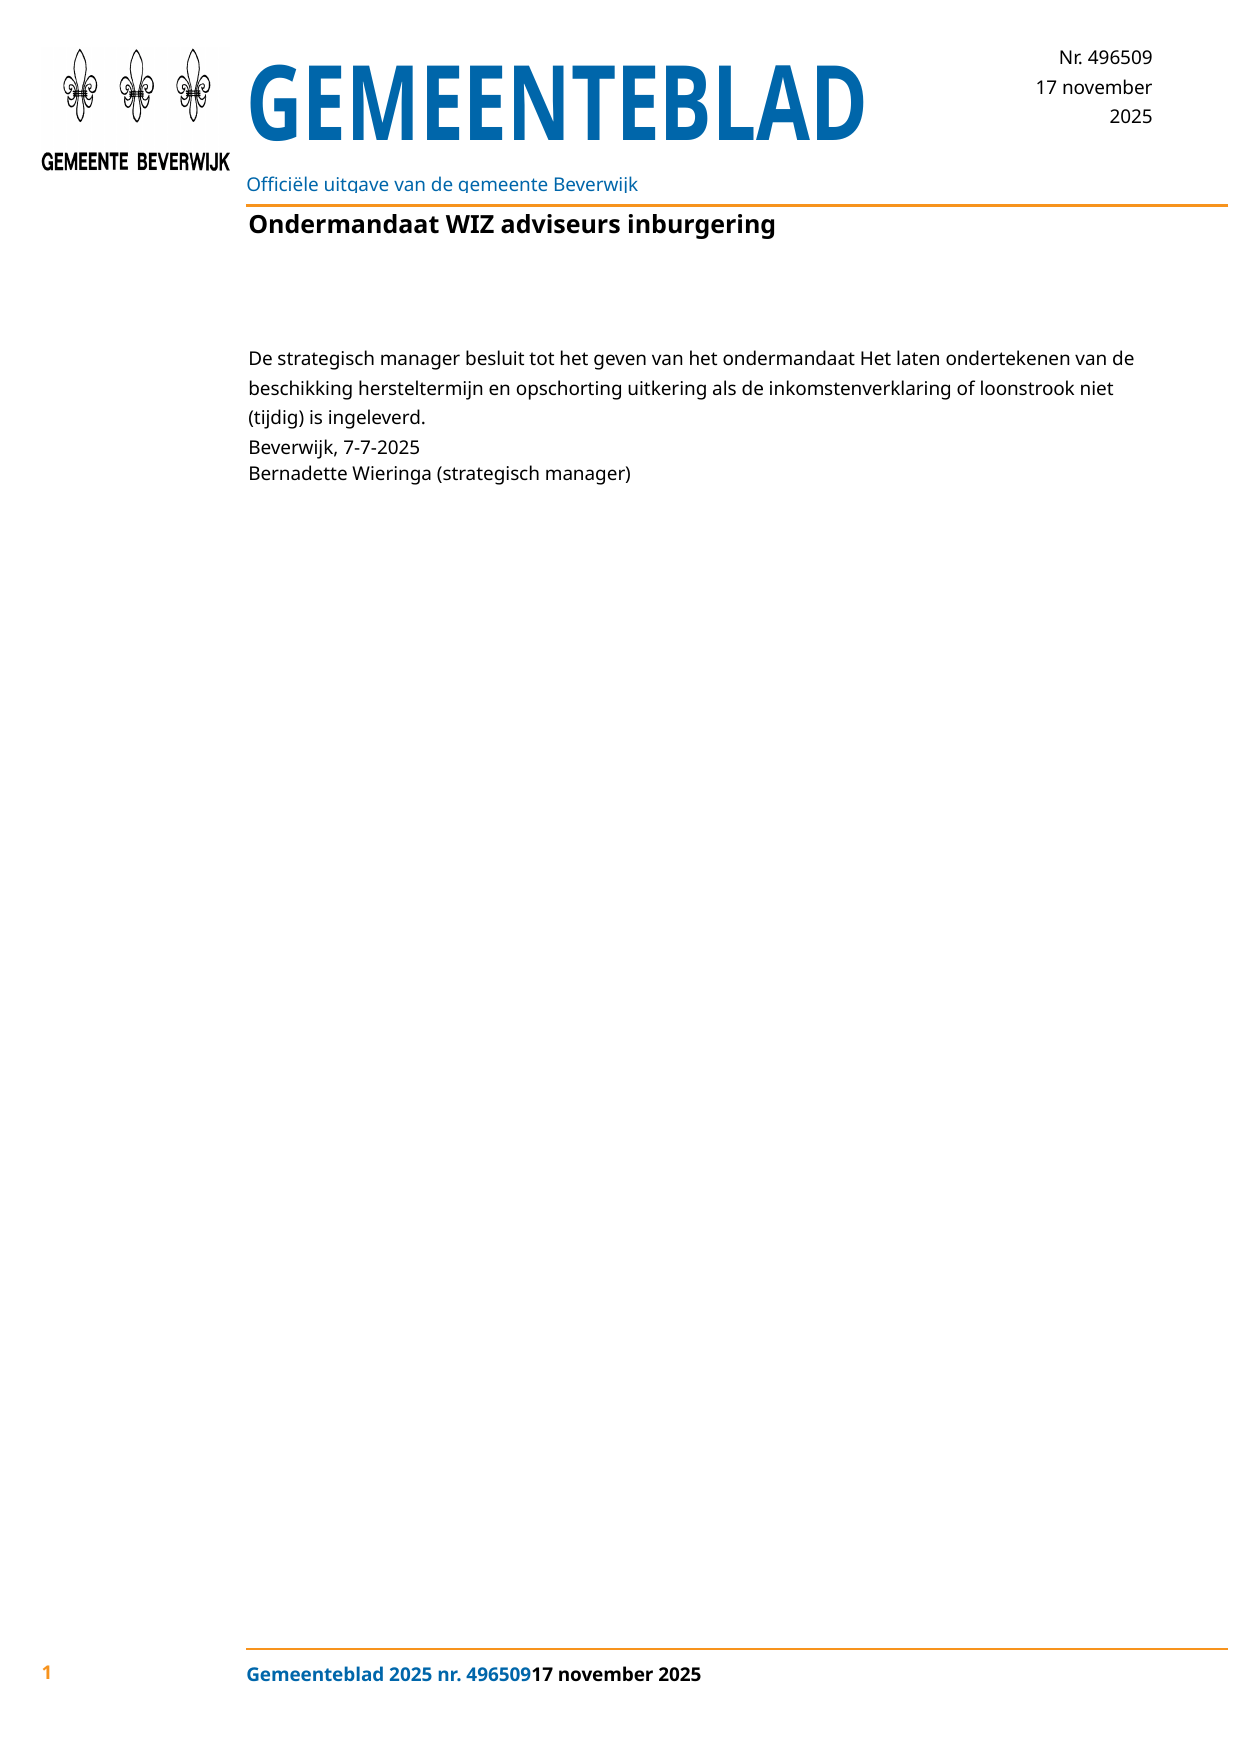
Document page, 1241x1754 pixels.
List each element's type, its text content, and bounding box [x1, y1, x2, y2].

text De strategisch manager besluit tot het geven van het ondermandaat Het laten ondertekenen van de beschikking hersteltermijn en opschorting uitkering als de inkomstenverklaring of loonstrook niet (tijdig) is ingeleverd. [248, 345, 1152, 430]
text Ondermandaat WIZ adviseurs inburgering [248, 207, 1152, 241]
text Beverwijk, 7-7-2025 [248, 434, 1152, 460]
text Bernadette Wieringa (strategisch manager) [248, 460, 1152, 486]
picture [41, 47, 231, 172]
